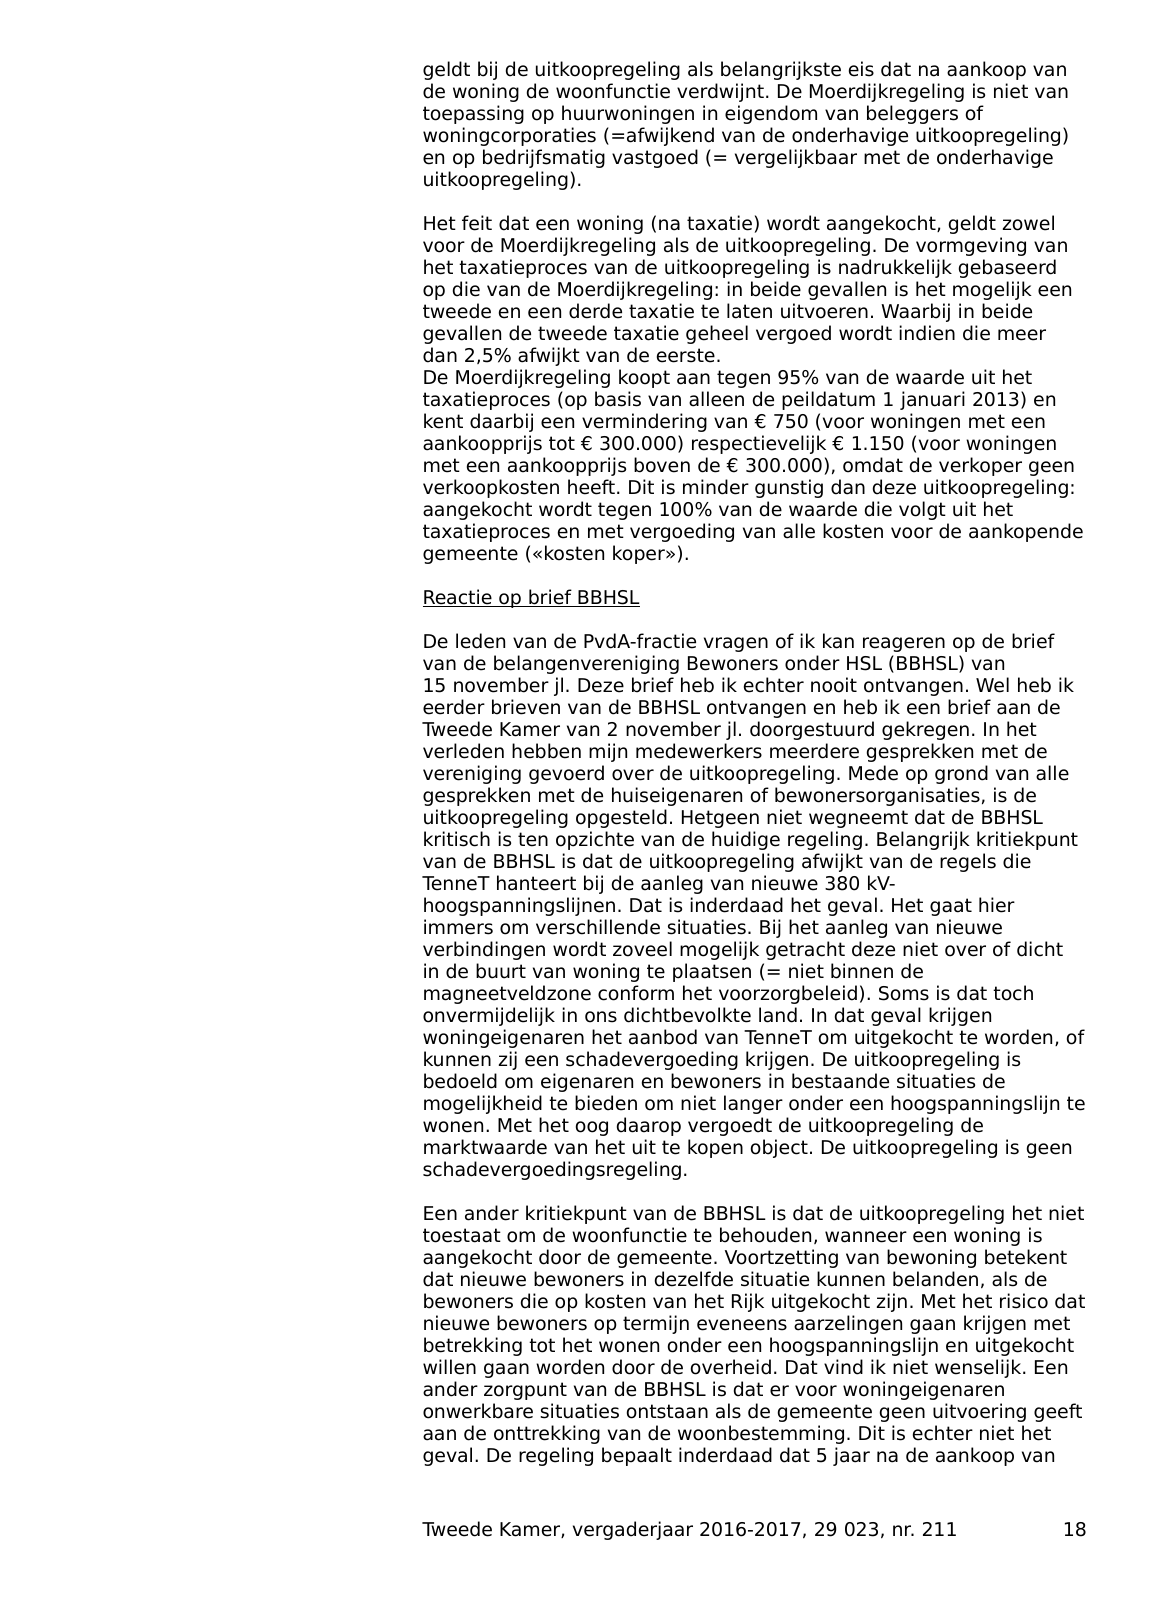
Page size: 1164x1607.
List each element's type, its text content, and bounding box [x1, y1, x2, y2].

text Een ander kritiekpunt van de BBHSL is dat de uitkoopregeling het niet toestaat om de woonfunctie te behouden, wanneer een woning is aangekocht door de gemeente. Voortzetting van bewoning betekent dat nieuwe bewoners in dezelfde situatie kunnen belanden, als de bewoners die op kosten van het Rijk uitgekocht zijn. Met het risico dat nieuwe bewoners op termijn eveneens aarzelingen gaan krijgen met betrekking tot het wonen onder een hoogspanningslijn en uitgekocht willen gaan worden door de overheid. Dat vind ik niet wenselijk. Een ander zorgpunt van de BBHSL is dat er voor woningeigenaren onwerkbare situaties ontstaan als de gemeente geen uitvoering geeft aan de onttrekking van de woonbestemming. Dit is echter niet het geval. De regeling bepaalt inderdaad dat 5 jaar na de aankoop van [422, 1203, 1087, 1467]
subtitle Reactie op brief BBHSL [422, 587, 1087, 609]
text De Moerdijkregeling koopt aan tegen 95% van de waarde uit het taxatieproces (op basis van alleen de peildatum 1 januari 2013) en kent daarbij een vermindering van € 750 (voor woningen met een aankoopprijs tot € 300.000) respectievelijk € 1.150 (voor woningen met een aankoopprijs boven de € 300.000), omdat de verkoper geen verkoopkosten heeft. Dit is minder gunstig dan deze uitkoopregeling: aangekocht wordt tegen 100% van de waarde die volgt uit het taxatieproces en met vergoeding van alle kosten voor de aankopende gemeente («kosten koper»). [422, 367, 1087, 565]
text De leden van de PvdA-fractie vragen of ik kan reageren op de brief van de belangenvereniging Bewoners onder HSL (BBHSL) van 15 november jl. Deze brief heb ik echter nooit ontvangen. Wel heb ik eerder brieven van de BBHSL ontvangen en heb ik een brief aan de Tweede Kamer van 2 november jl. doorgestuurd gekregen. In het verleden hebben mijn medewerkers meerdere gesprekken met de vereniging gevoerd over de uitkoopregeling. Mede op grond van alle gesprekken met de huiseigenaren of bewonersorganisaties, is de uitkoopregeling opgesteld. Hetgeen niet wegneemt dat de BBHSL kritisch is ten opzichte van de huidige regeling. Belangrijk kritiekpunt van de BBHSL is dat de uitkoopregeling afwijkt van de regels die TenneT hanteert bij de aanleg van nieuwe 380 kV-hoogspanningslijnen. Dat is inderdaad het geval. Het gaat hier immers om verschillende situaties. Bij het aanleg van nieuwe verbindingen wordt zoveel mogelijk getracht deze niet over of dicht in de buurt van woning te plaatsen (= niet binnen de magneetveldzone conform het voorzorgbeleid). Soms is dat toch onvermijdelijk in ons dichtbevolkte land. In dat geval krijgen woningeigenaren het aanbod van TenneT om uitgekocht te worden, of kunnen zij een schadevergoeding krijgen. De uitkoopregeling is bedoeld om eigenaren en bewoners in bestaande situaties de mogelijkheid te bieden om niet langer onder een hoogspanningslijn te wonen. Met het oog daarop vergoedt de uitkoopregeling de marktwaarde van het uit te kopen object. De uitkoopregeling is geen schadevergoedingsregeling. [422, 631, 1087, 1181]
text Het feit dat een woning (na taxatie) wordt aangekocht, geldt zowel voor de Moerdijkregeling als de uitkoopregeling. De vormgeving van het taxatieproces van de uitkoopregeling is nadrukkelijk gebaseerd op die van de Moerdijkregeling: in beide gevallen is het mogelijk een tweede en een derde taxatie te laten uitvoeren. Waarbij in beide gevallen de tweede taxatie geheel vergoed wordt indien die meer dan 2,5% afwijkt van de eerste. [422, 213, 1087, 367]
text geldt bij de uitkoopregeling als belangrijkste eis dat na aankoop van de woning de woonfunctie verdwijnt. De Moerdijkregeling is niet van toepassing op huurwoningen in eigendom van beleggers of woningcorporaties (=afwijkend van de onderhavige uitkoopregeling) en op bedrijfsmatig vastgoed (= vergelijkbaar met de onderhavige uitkoopregeling). [422, 59, 1087, 191]
